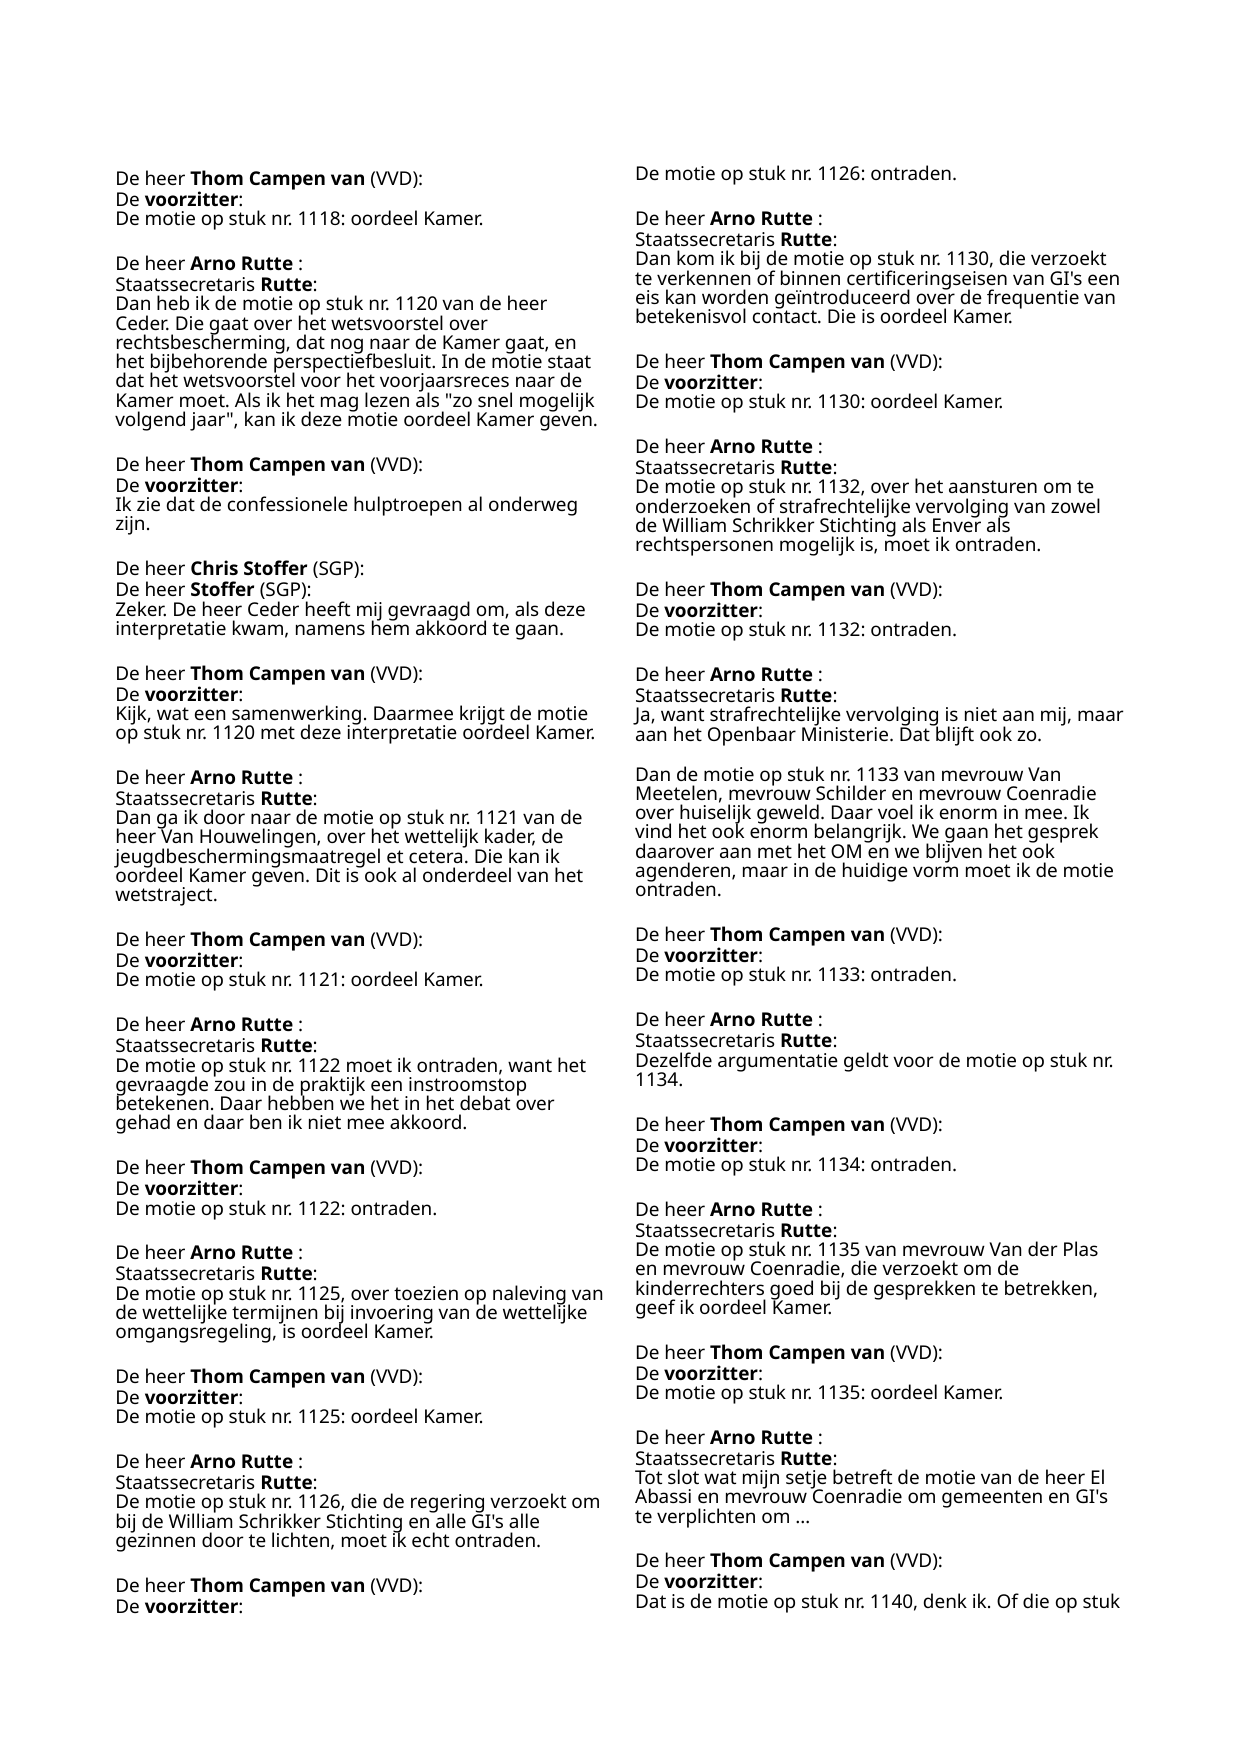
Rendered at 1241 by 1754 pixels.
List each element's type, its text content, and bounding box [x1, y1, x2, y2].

text De heer Arno Rutte : [115, 1012, 605, 1037]
text De motie op stuk nr. 1126, die de regering verzoekt om bij de William Schrikker Stichting en alle GI's alle gezinnen door te lichten, moet ik echt ontraden. [115, 1493, 605, 1551]
text De motie op stuk nr. 1125, over toezien op naleving van de wettelijke termijnen bij invoering van de wettelijke omgangsregeling, is oordeel Kamer. [115, 1284, 605, 1342]
text De voorzitter: [115, 1389, 605, 1408]
text De voorzitter: [115, 686, 605, 705]
text De motie op stuk nr. 1132: ontraden. [635, 621, 1125, 641]
text De heer Thom Campen van (VVD): [635, 348, 1125, 374]
text De motie op stuk nr. 1121: oordeel Kamer. [115, 971, 605, 991]
text Kijk, wat een samenwerking. Daarmee krijgt de motie op stuk nr. 1120 met deze interpretatie oordeel Kamer. [115, 705, 605, 743]
text Dan kom ik bij de motie op stuk nr. 1130, die verzoekt te verkennen of binnen certificeringseisen van GI's een eis kan worden geïntroduceerd over de frequentie van betekenisvol contact. Die is oordeel Kamer. [635, 250, 1125, 327]
text De motie op stuk nr. 1125: oordeel Kamer. [115, 1408, 605, 1427]
text De motie op stuk nr. 1126: ontraden. [635, 165, 1125, 184]
text De heer Thom Campen van (VVD): [115, 451, 605, 477]
text Staatssecretaris Rutte: [115, 1037, 605, 1057]
text Staatssecretaris Rutte: [635, 459, 1125, 478]
text De motie op stuk nr. 1135 van mevrouw Van der Plas en mevrouw Coenradie, die verzoekt om de kinderrechters goed bij de gesprekken te betrekken, geef ik oordeel Kamer. [635, 1241, 1125, 1318]
text De motie op stuk nr. 1133: ontraden. [635, 966, 1125, 986]
text De motie op stuk nr. 1130: oordeel Kamer. [635, 393, 1125, 413]
text De heer Thom Campen van (VVD): [115, 1572, 605, 1598]
text Zeker. De heer Ceder heeft mij gevraagd om, als deze interpretatie kwam, namens hem akkoord te gaan. [115, 601, 605, 639]
text De heer Thom Campen van (VVD): [115, 1154, 605, 1180]
text Staatssecretaris Rutte: [635, 687, 1125, 706]
text Staatssecretaris Rutte: [115, 790, 605, 809]
text De voorzitter: [635, 1573, 1125, 1593]
text De heer Arno Rutte : [635, 1424, 1125, 1450]
text Ja, want strafrechtelijke vervolging is niet aan mij, maar aan het Openbaar Ministerie. Dat blijft ook zo. [635, 706, 1125, 745]
text Staatssecretaris Rutte: [635, 1222, 1125, 1241]
text Dan de motie op stuk nr. 1133 van mevrouw Van Meetelen, mevrouw Schilder en mevrouw Coenradie over huiselijk geweld. Daar voel ik enorm in mee. Ik vind het ook enorm belangrijk. We gaan het gesprek daarover aan met het OM en we blijven het ook agenderen, maar in de huidige vorm moet ik de motie ontraden. [635, 766, 1125, 901]
text De motie op stuk nr. 1122: ontraden. [115, 1199, 605, 1219]
text Dezelfde argumentatie geldt voor de motie op stuk nr. 1134. [635, 1052, 1125, 1090]
text Dan ga ik door naar de motie op stuk nr. 1121 van de heer Van Houwelingen, over het wettelijk kader, de jeugdbeschermingsmaatregel et cetera. Die kan ik oordeel Kamer geven. Dit is ook al onderdeel van het wetstraject. [115, 809, 605, 906]
text De heer Thom Campen van (VVD): [635, 1548, 1125, 1573]
text De heer Arno Rutte : [635, 661, 1125, 687]
text Tot slot wat mijn setje betreft de motie van de heer El Abassi en mevrouw Coenradie om gemeenten en GI's te verplichten om … [635, 1469, 1125, 1527]
text De voorzitter: [635, 947, 1125, 966]
text Staatssecretaris Rutte: [115, 276, 605, 295]
text De heer Arno Rutte : [115, 1239, 605, 1265]
text De motie op stuk nr. 1122 moet ik ontraden, want het gevraagde zou in de praktijk een instroomstop betekenen. Daar hebben we het in het debat over gehad en daar ben ik niet mee akkoord. [115, 1057, 605, 1134]
text De heer Thom Campen van (VVD): [635, 1111, 1125, 1137]
text De heer Arno Rutte : [635, 1196, 1125, 1222]
text Dan heb ik de motie op stuk nr. 1120 van de heer Ceder. Die gaat over het wetsvoorstel over rechtsbescherming, dat nog naar de Kamer gaat, en het bijbehorende perspectiefbesluit. In de motie staat dat het wetsvoorstel voor het voorjaarsreces naar de Kamer moet. Als ik het mag lezen als "zo snel mogelijk volgend jaar", kan ik deze motie oordeel Kamer geven. [115, 295, 605, 430]
text Staatssecretaris Rutte: [635, 1032, 1125, 1052]
text De voorzitter: [115, 191, 605, 210]
text De heer Thom Campen van (VVD): [635, 921, 1125, 947]
text De heer Stoffer (SGP): [115, 581, 605, 601]
text De motie op stuk nr. 1132, over het aansturen om te onderzoeken of strafrechtelijke vervolging van zowel de William Schrikker Stichting als Enver als rechtspersonen mogelijk is, moet ik ontraden. [635, 478, 1125, 556]
text De heer Chris Stoffer (SGP): [115, 556, 605, 581]
text De heer Arno Rutte : [115, 250, 605, 276]
text De heer Arno Rutte : [115, 764, 605, 790]
text Staatssecretaris Rutte: [115, 1265, 605, 1284]
text De voorzitter: [635, 1137, 1125, 1156]
text De heer Thom Campen van (VVD): [115, 1363, 605, 1389]
text De heer Thom Campen van (VVD): [115, 660, 605, 686]
text De motie op stuk nr. 1134: ontraden. [635, 1156, 1125, 1175]
text De heer Arno Rutte : [635, 1007, 1125, 1032]
text De voorzitter: [115, 477, 605, 496]
text De voorzitter: [635, 374, 1125, 393]
text De heer Arno Rutte : [115, 1448, 605, 1474]
text De voorzitter: [115, 952, 605, 971]
text De heer Thom Campen van (VVD): [635, 1339, 1125, 1365]
text De voorzitter: [115, 1598, 605, 1617]
text Staatssecretaris Rutte: [635, 231, 1125, 250]
text De heer Thom Campen van (VVD): [115, 165, 605, 191]
text De heer Arno Rutte : [635, 205, 1125, 231]
text Staatssecretaris Rutte: [115, 1474, 605, 1493]
text De heer Thom Campen van (VVD): [115, 926, 605, 952]
text De voorzitter: [635, 1365, 1125, 1384]
text Dat is de motie op stuk nr. 1140, denk ik. Of die op stuk [635, 1593, 1125, 1612]
text Ik zie dat de confessionele hulptroepen al onderweg zijn. [115, 496, 605, 535]
text Staatssecretaris Rutte: [635, 1450, 1125, 1469]
text De motie op stuk nr. 1135: oordeel Kamer. [635, 1384, 1125, 1403]
text De heer Arno Rutte : [635, 433, 1125, 459]
text De heer Thom Campen van (VVD): [635, 576, 1125, 602]
text De voorzitter: [115, 1180, 605, 1199]
text De voorzitter: [635, 602, 1125, 621]
text De motie op stuk nr. 1118: oordeel Kamer. [115, 210, 605, 229]
